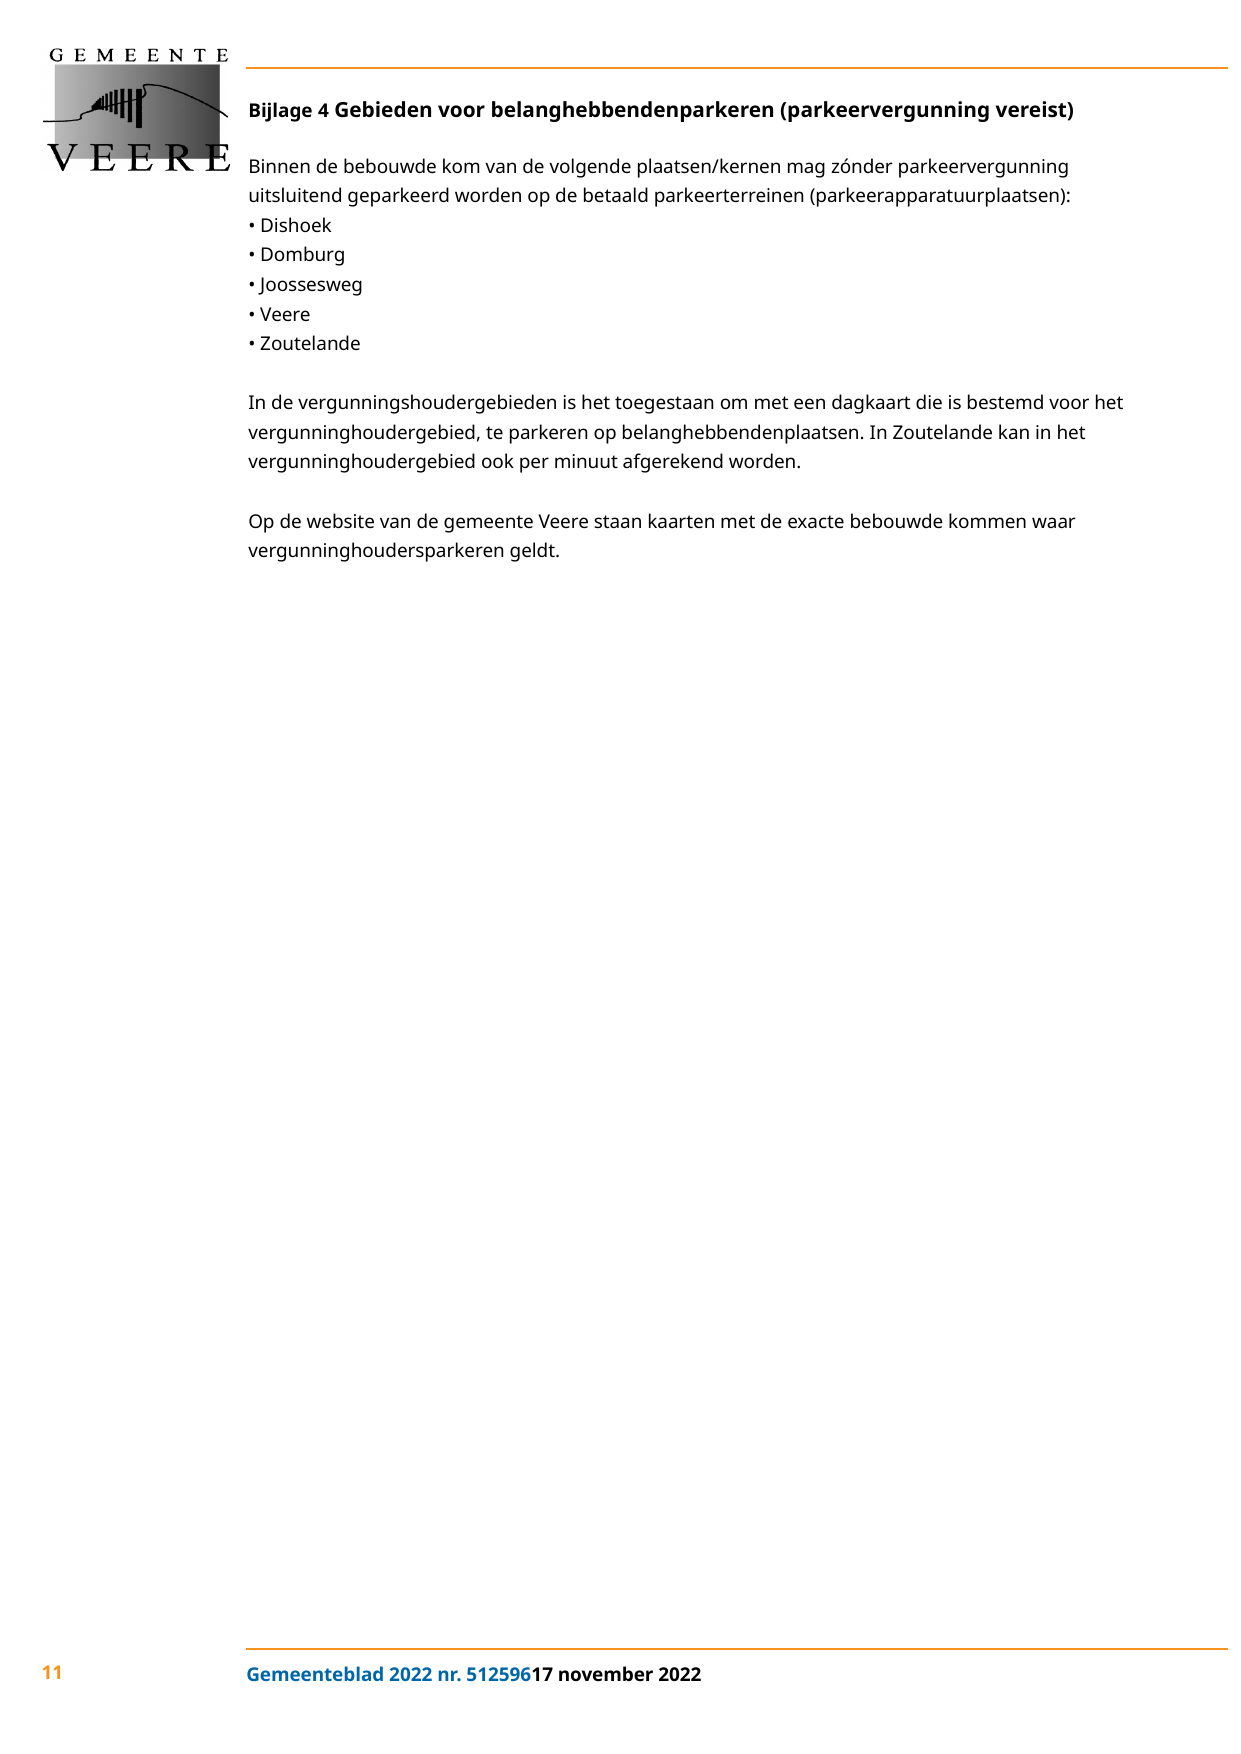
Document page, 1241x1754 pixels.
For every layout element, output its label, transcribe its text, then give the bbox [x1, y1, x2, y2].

text • Joossesweg [248, 271, 1152, 297]
text • Dishoek [248, 212, 1152, 238]
text • Veere [248, 301, 1152, 327]
text In de vergunningshoudergebieden is het toegestaan om met een dagkaart die is bestemd voor het vergunninghoudergebied, te parkeren op belanghebbendenplaatsen. In Zoutelande kan in het vergunninghoudergebied ook per minuut afgerekend worden. [248, 389, 1152, 474]
text • Domburg [248, 242, 1152, 267]
text Op de website van de gemeente Veere staan kaarten met de exacte bebouwde kommen waar vergunninghoudersparkeren geldt. [248, 508, 1152, 563]
text • Zoutelande [248, 330, 1152, 356]
text Binnen de bebouwde kom van de volgende plaatsen/kernen mag zónder parkeervergunning uitsluitend geparkeerd worden op de betaald parkeerterreinen (parkeerapparatuurplaatsen): [248, 153, 1152, 208]
text Bijlage 4 Gebieden voor belanghebbendenparkeren (parkeervergunning vereist) [248, 95, 1152, 123]
picture [41, 47, 231, 172]
